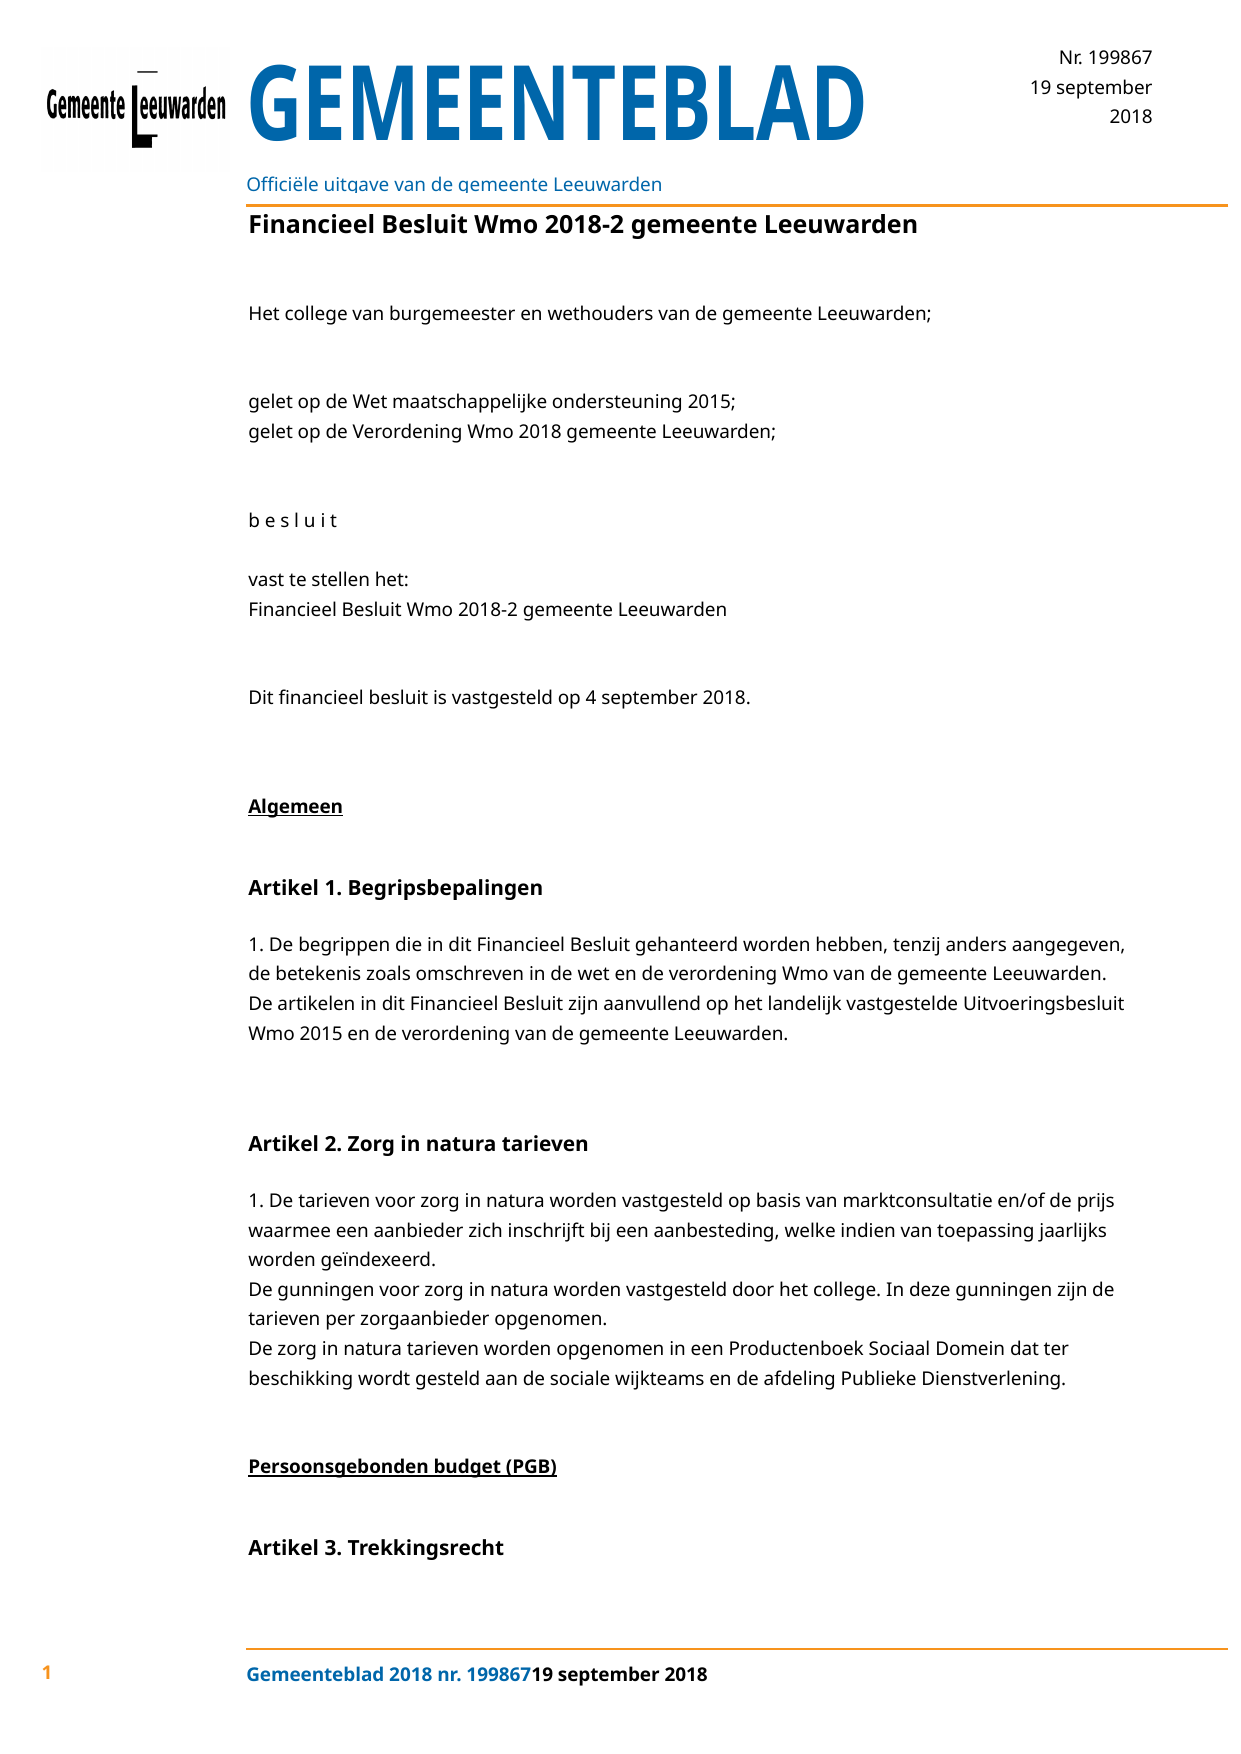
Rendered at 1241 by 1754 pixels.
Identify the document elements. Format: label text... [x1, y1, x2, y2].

text gelet op de Wet maatschappelijke ondersteuning 2015; [248, 389, 1152, 414]
text Persoonsgebonden budget (PGB) [248, 1453, 1152, 1479]
text De gunningen voor zorg in natura worden vastgesteld door het college. In deze gunningen zijn de tarieven per zorgaanbieder opgenomen. [248, 1276, 1152, 1331]
text Financieel Besluit Wmo 2018-2 gemeente Leeuwarden [248, 207, 1152, 241]
picture [41, 47, 231, 172]
text Algemeen [248, 793, 1152, 819]
text Artikel 1. Begripsbepalingen [248, 873, 1152, 901]
text Dit financieel besluit is vastgesteld op 4 september 2018. [248, 684, 1152, 710]
text gelet op de Verordening Wmo 2018 gemeente Leeuwarden; [248, 418, 1152, 444]
text vast te stellen het: [248, 566, 1152, 592]
text 1. De begrippen die in dit Financieel Besluit gehanteerd worden hebben, tenzij anders aangegeven, de betekenis zoals omschreven in de wet en de verordening Wmo van de gemeente Leeuwarden. [248, 931, 1152, 986]
text b e s l u i t [248, 507, 1152, 533]
text Het college van burgemeester en wethouders van de gemeente Leeuwarden; [248, 300, 1152, 326]
text Financieel Besluit Wmo 2018-2 gemeente Leeuwarden [248, 596, 1152, 621]
text De artikelen in dit Financieel Besluit zijn aanvullend op het landelijk vastgestelde Uitvoeringsbesluit Wmo 2015 en de verordening van de gemeente Leeuwarden. [248, 990, 1152, 1045]
text De zorg in natura tarieven worden opgenomen in een Productenboek Sociaal Domein dat ter beschikking wordt gesteld aan de sociale wijkteams en de afdeling Publieke Dienstverlening. [248, 1335, 1152, 1391]
text Artikel 3. Trekkingsrecht [248, 1533, 1152, 1562]
text Artikel 2. Zorg in natura tarieven [248, 1129, 1152, 1158]
text 1. De tarieven voor zorg in natura worden vastgesteld op basis van marktconsultatie en/of de prijs waarmee een aanbieder zich inschrijft bij een aanbesteding, welke indien van toepassing jaarlijks worden geïndexeerd. [248, 1187, 1152, 1272]
